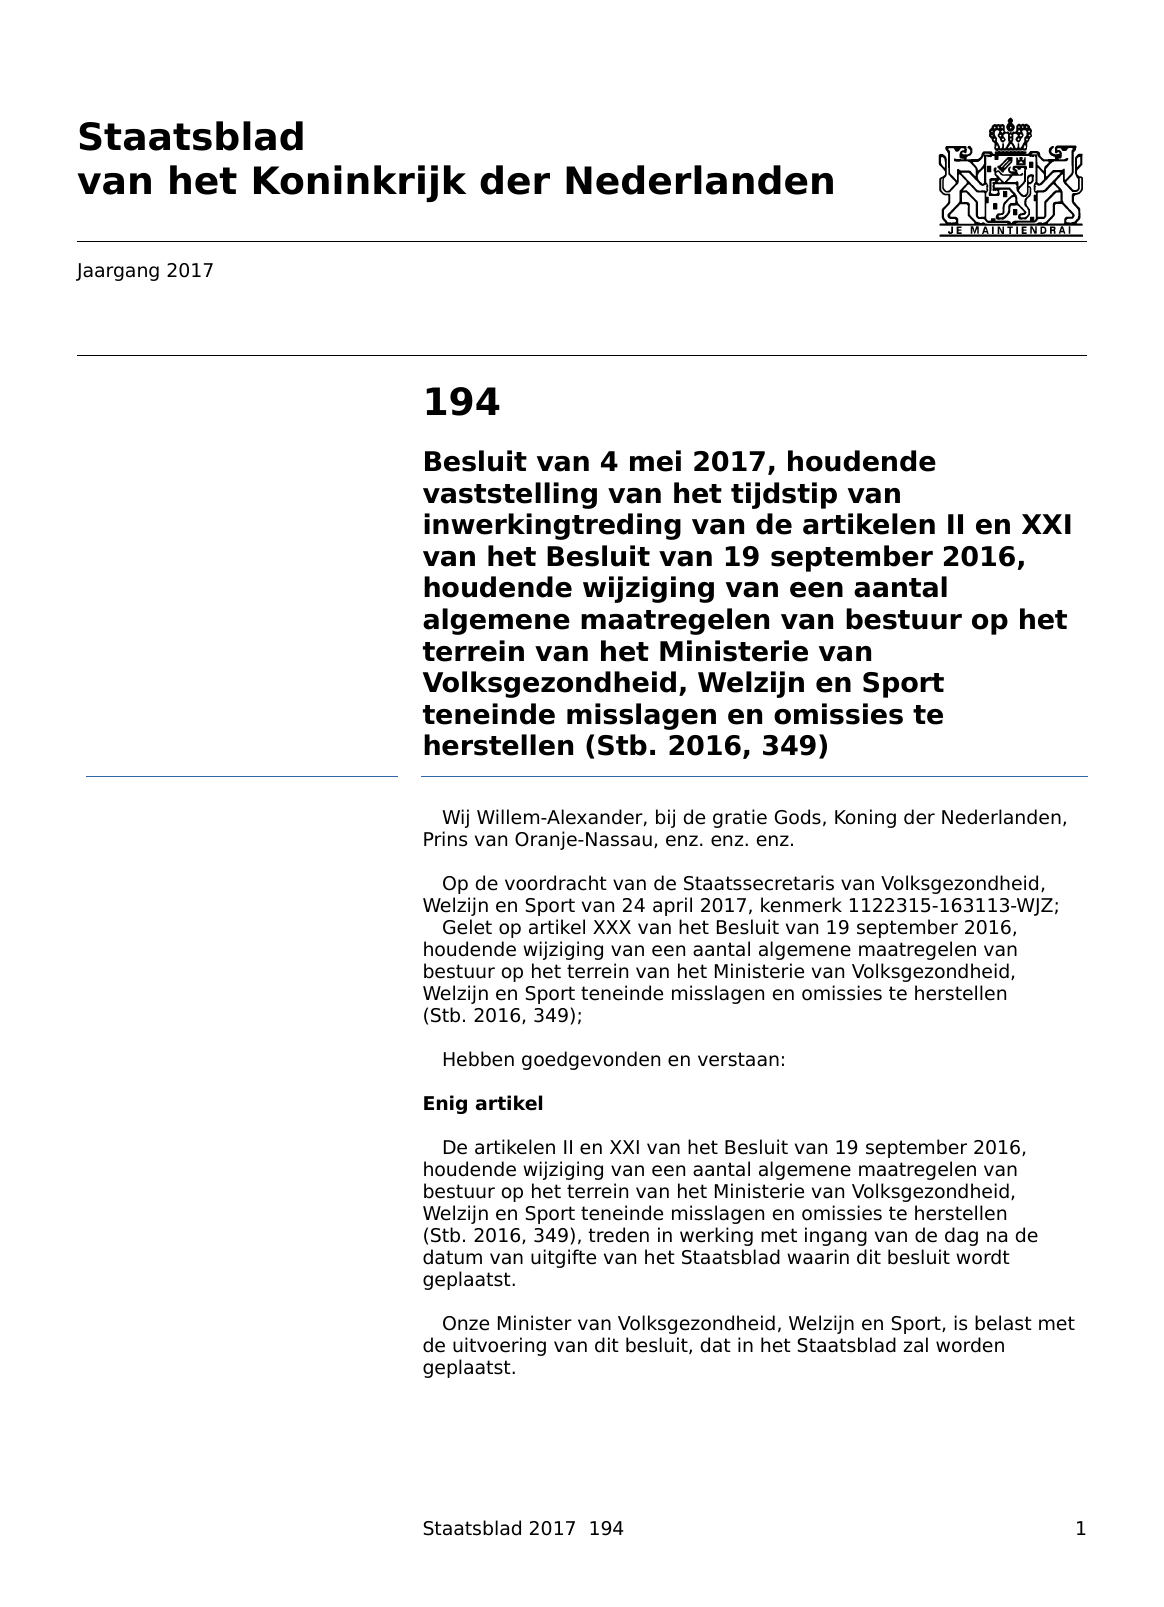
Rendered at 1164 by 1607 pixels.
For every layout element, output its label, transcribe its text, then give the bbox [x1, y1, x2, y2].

picture [936, 115, 1087, 240]
table_cell Jaargang 2017 [77, 242, 1087, 355]
text Besluit van 4 mei 2017, houdende vaststelling van het tijdstip van inwerkingtreding van de artikelen II en XXI van het Besluit van 19 september 2016, houdende wijziging van een aantal algemene maatregelen van bestuur op het terrein van het Ministerie van Volksgezondheid, Welzijn en Sport teneinde misslagen en omissies te herstellen (Stb. 2016, 349) [422, 447, 1087, 762]
text Op de voordracht van de Staatssecretaris van Volksgezondheid, Welzijn en Sport van 24 april 2017, kenmerk 1122315-163113-WJZ; [422, 873, 1087, 917]
subtitle Enig artikel [422, 1093, 1087, 1115]
subtitle 194 [422, 381, 1087, 424]
text Gelet op artikel XXX van het Besluit van 19 september 2016, houdende wijziging van een aantal algemene maatregelen van bestuur op het terrein van het Ministerie van Volksgezondheid, Welzijn en Sport teneinde misslagen en omissies te herstellen (Stb. 2016, 349); [422, 917, 1087, 1027]
text De artikelen II en XXI van het Besluit van 19 september 2016, houdende wijziging van een aantal algemene maatregelen van bestuur op het terrein van het Ministerie van Volksgezondheid, Welzijn en Sport teneinde misslagen en omissies te herstellen (Stb. 2016, 349), treden in werking met ingang van de dag na de datum van uitgifte van het Staatsblad waarin dit besluit wordt geplaatst. [422, 1137, 1087, 1291]
text Hebben goedgevonden en verstaan: [422, 1049, 1087, 1071]
text Wij Willem-Alexander, bij de gratie Gods, Koning der Nederlanden, Prins van Oranje-Nassau, enz. enz. enz. [422, 807, 1087, 851]
table_header [886, 100, 1087, 241]
text Onze Minister van Volksgezondheid, Welzijn en Sport, is belast met de uitvoering van dit besluit, dat in het Staatsblad zal worden geplaatst. [422, 1313, 1087, 1379]
table_header Staatsblad van het Koninkrijk der Nederlanden [77, 100, 886, 241]
